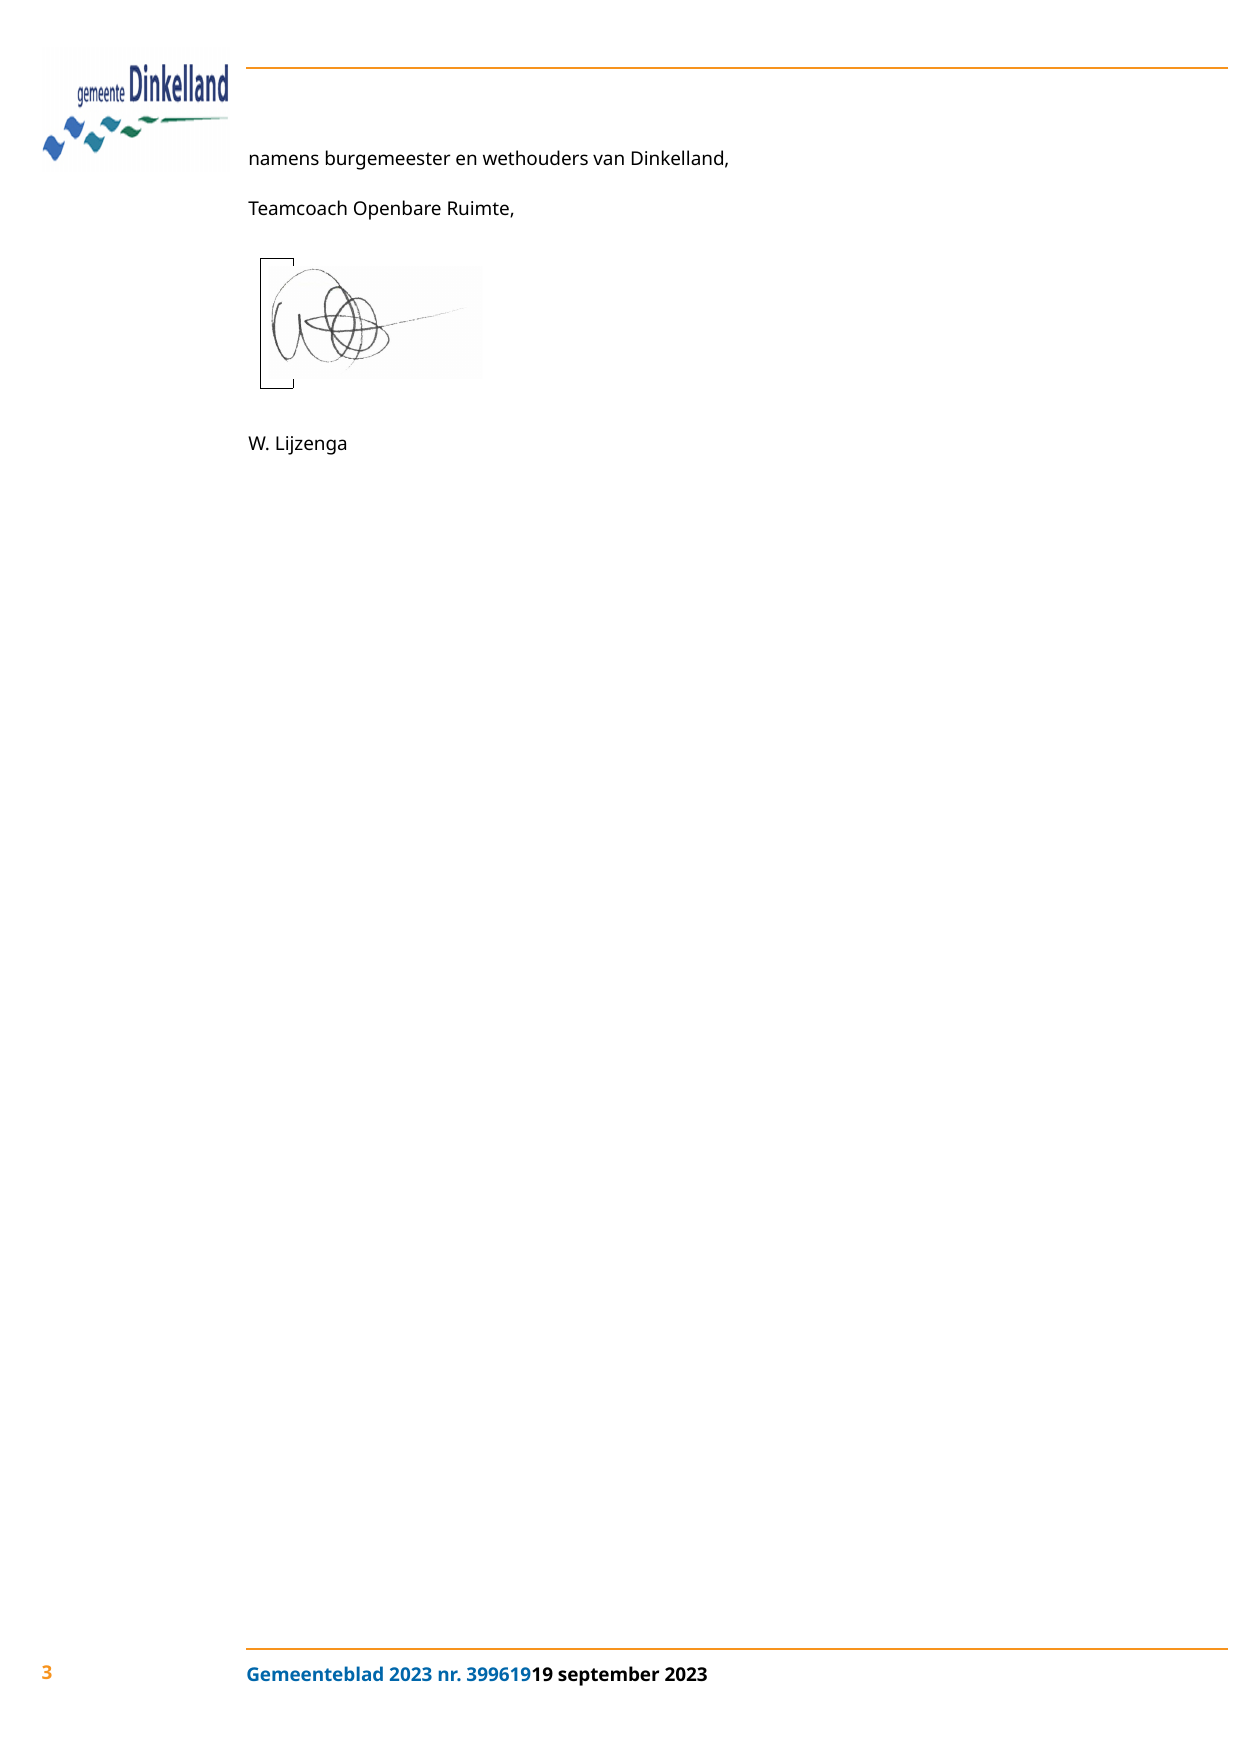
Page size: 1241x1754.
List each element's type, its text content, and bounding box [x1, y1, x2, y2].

text Teamcoach Openbare Ruimte, [248, 196, 1152, 221]
text namens burgemeester en wethouders van Dinkelland, [248, 145, 1152, 171]
text W. Lijzenga [248, 430, 1152, 456]
picture [268, 266, 483, 379]
picture [41, 47, 231, 172]
